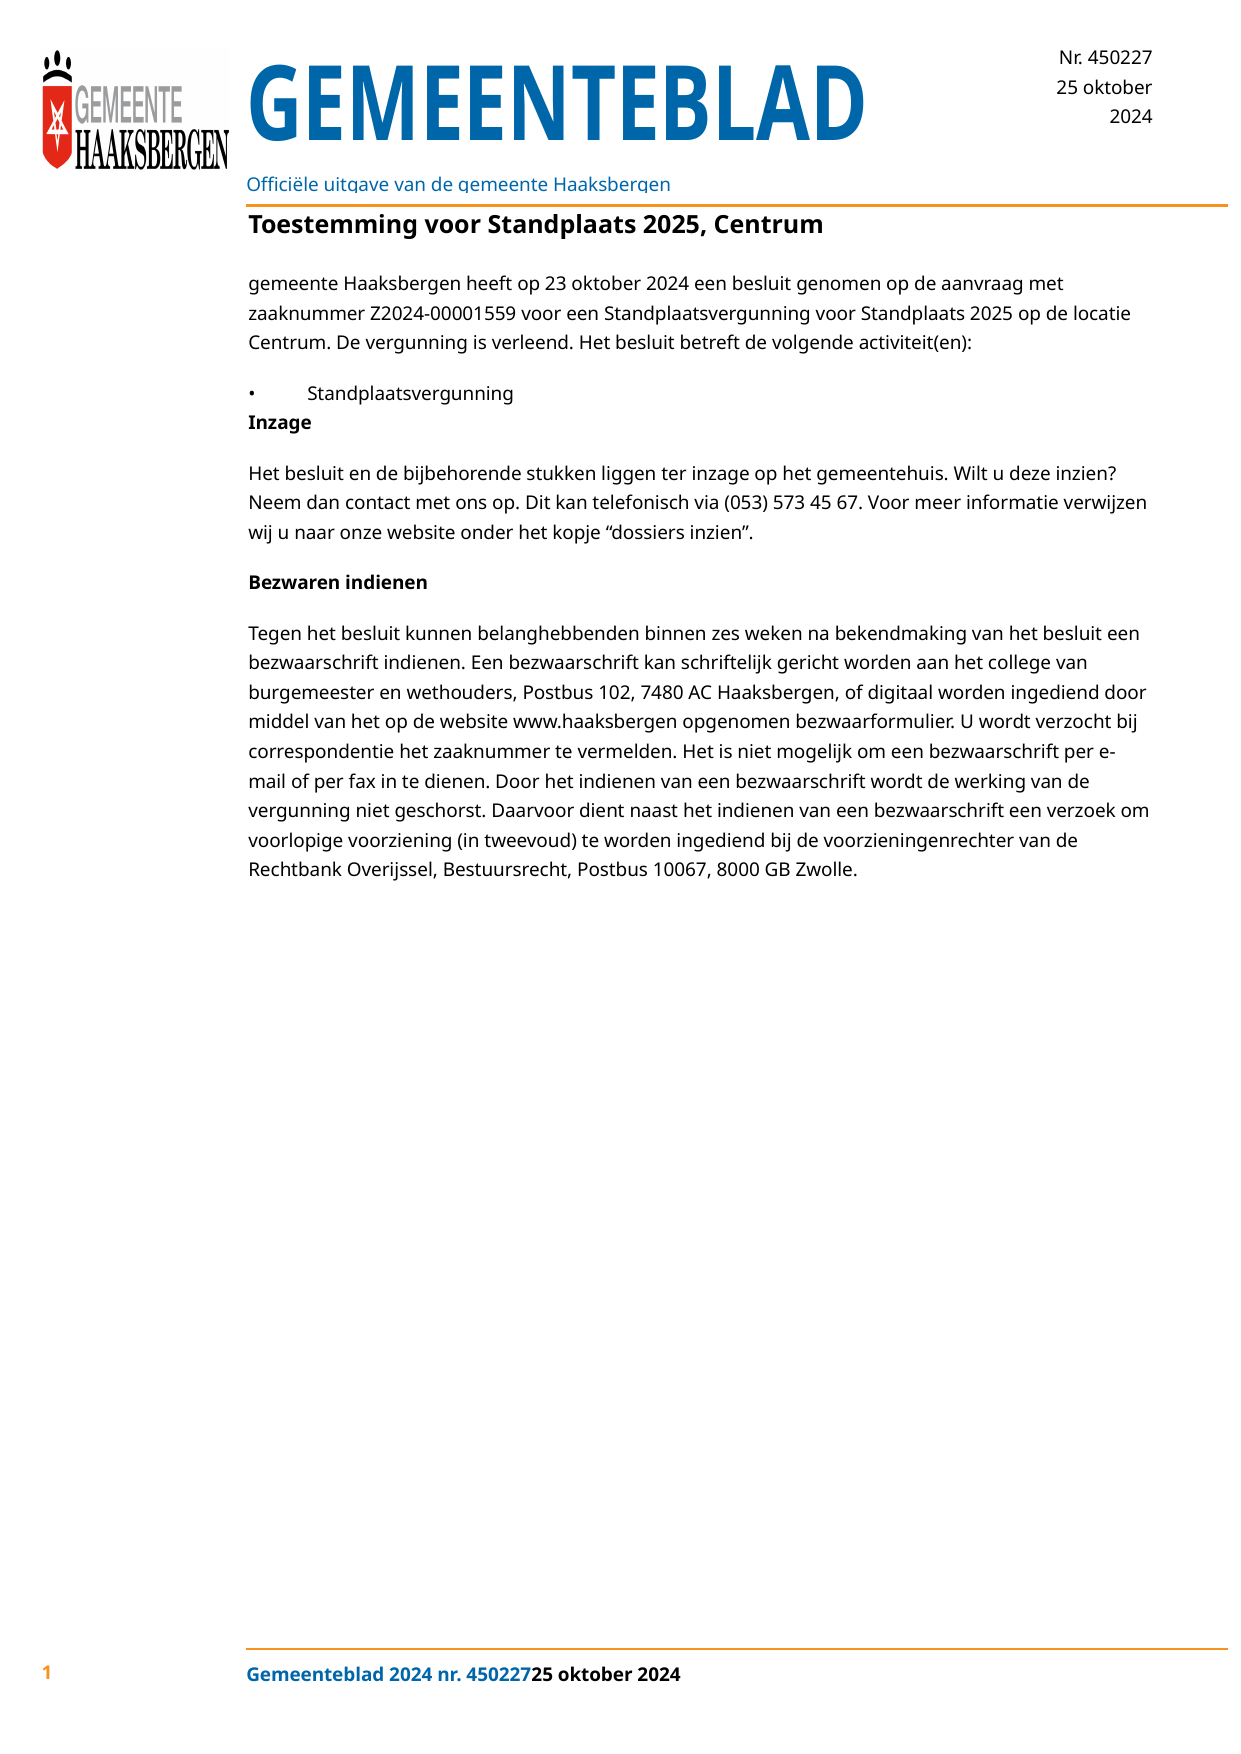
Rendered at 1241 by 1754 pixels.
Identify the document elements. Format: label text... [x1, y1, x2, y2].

text Het besluit en de bijbehorende stukken liggen ter inzage op het gemeentehuis. Wilt u deze inzien? Neem dan contact met ons op. Dit kan telefonisch via (053) 573 45 67. Voor meer informatie verwijzen wij u naar onze website onder het kopje “dossiers inzien”. [248, 460, 1152, 545]
text Bezwaren indienen [248, 569, 1152, 595]
picture [41, 47, 231, 172]
text Toestemming voor Standplaats 2025, Centrum [248, 207, 1152, 241]
text Inzage [248, 409, 1152, 435]
list Standplaatsvergunning [248, 380, 1152, 406]
text gemeente Haaksbergen heeft op 23 oktober 2024 een besluit genomen op de aanvraag met zaaknummer Z2024-00001559 voor een Standplaatsvergunning voor Standplaats 2025 op de locatie Centrum. De vergunning is verleend. Het besluit betreft de volgende activiteit(en): [248, 270, 1152, 355]
text Tegen het besluit kunnen belanghebbenden binnen zes weken na bekendmaking van het besluit een bezwaarschrift indienen. Een bezwaarschrift kan schriftelijk gericht worden aan het college van burgemeester en wethouders, Postbus 102, 7480 AC Haaksbergen, of digitaal worden ingediend door middel van het op de website www.haaksbergen opgenomen bezwaarformulier. U wordt verzocht bij correspondentie het zaaknummer te vermelden. Het is niet mogelijk om een bezwaarschrift per e-mail of per fax in te dienen. Door het indienen van een bezwaarschrift wordt de werking van de vergunning niet geschorst. Daarvoor dient naast het indienen van een bezwaarschrift een verzoek om voorlopige voorziening (in tweevoud) te worden ingediend bij de voorzieningenrechter van de Rechtbank Overijssel, Bestuursrecht, Postbus 10067, 8000 GB Zwolle. [248, 620, 1152, 882]
